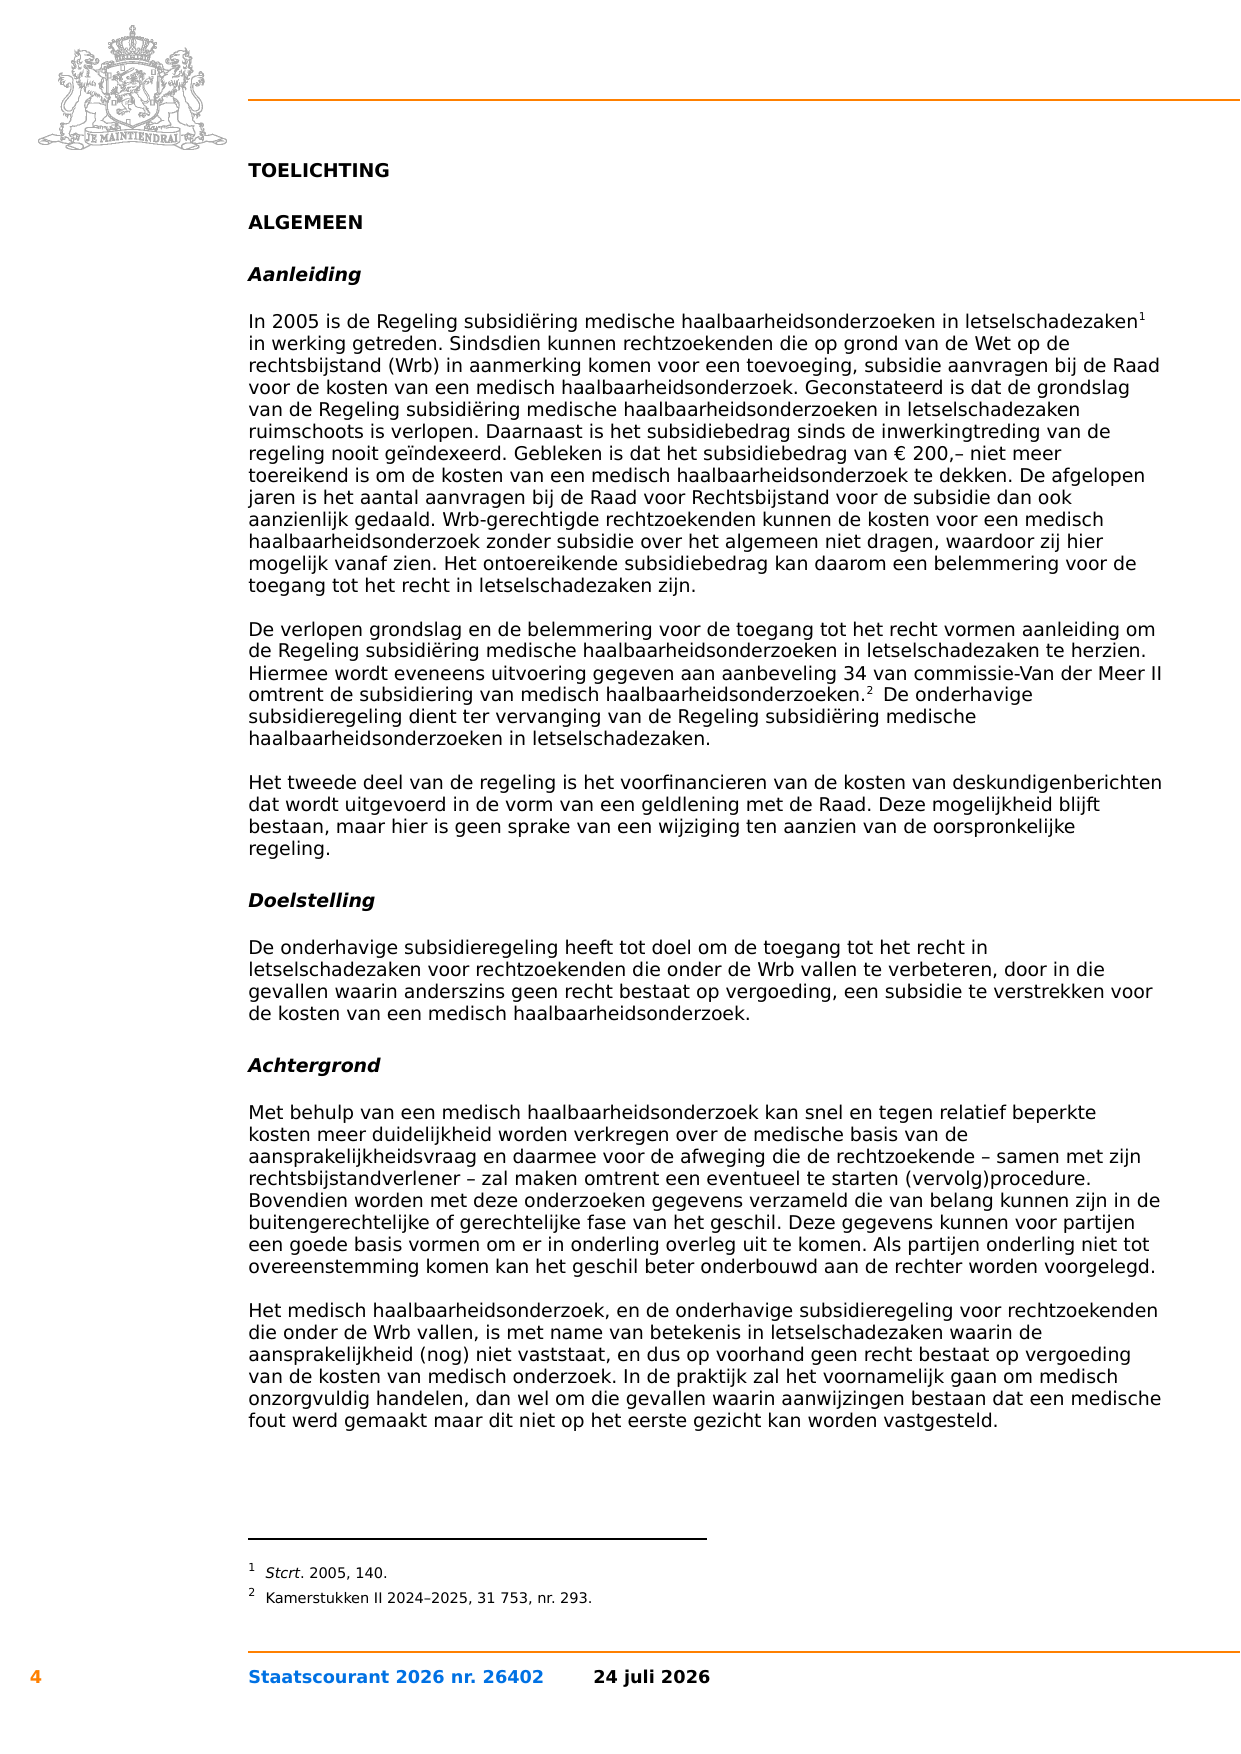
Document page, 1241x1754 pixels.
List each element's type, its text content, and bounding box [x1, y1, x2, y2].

subtitle TOELICHTING [248, 160, 1163, 182]
text Stcrt. 2005, 140. [248, 1561, 1163, 1583]
text De onderhavige subsidieregeling heeft tot doel om de toegang tot het recht in letselschadezaken voor rechtzoekenden die onder de Wrb vallen te verbeteren, door in die gevallen waarin anderszins geen recht bestaat op vergoeding, een subsidie te verstrekken voor de kosten van een medisch haalbaarheidsonderzoek. [248, 937, 1163, 1025]
text De verlopen grondslag en de belemmering voor de toegang tot het recht vormen aanleiding om de Regeling subsidiëring medische haalbaarheidsonderzoeken in letselschadezaken te herzien. Hiermee wordt eveneens uitvoering gegeven aan aanbeveling 34 van commissie-Van der Meer II omtrent de subsidiering van medisch haalbaarheidsonderzoeken. De onderhavige subsidieregeling dient ter vervanging van de Regeling subsidiëring medische haalbaarheidsonderzoeken in letselschadezaken. [248, 618, 1163, 750]
text Het tweede deel van de regeling is het voorfinancieren van de kosten van deskundigenberichten dat wordt uitgevoerd in de vorm van een geldlening met de Raad. Deze mogelijkheid blijft bestaan, maar hier is geen sprake van een wijziging ten aanzien van de oorspronkelijke regeling. [248, 772, 1163, 860]
text In 2005 is de Regeling subsidiëring medische haalbaarheidsonderzoeken in letselschadezaken in werking getreden. Sindsdien kunnen rechtzoekenden die op grond van de Wet op de rechtsbijstand (Wrb) in aanmerking komen voor een toevoeging, subsidie aanvragen bij de Raad voor de kosten van een medisch haalbaarheidsonderzoek. Geconstateerd is dat de grondslag van de Regeling subsidiëring medische haalbaarheidsonderzoeken in letselschadezaken ruimschoots is verlopen. Daarnaast is het subsidiebedrag sinds de inwerkingtreding van de regeling nooit geïndexeerd. Gebleken is dat het subsidiebedrag van € 200,– niet meer toereikend is om de kosten van een medisch haalbaarheidsonderzoek te dekken. De afgelopen jaren is het aantal aanvragen bij de Raad voor Rechtsbijstand voor de subsidie dan ook aanzienlijk gedaald. Wrb-gerechtigde rechtzoekenden kunnen de kosten voor een medisch haalbaarheidsonderzoek zonder subsidie over het algemeen niet dragen, waardoor zij hier mogelijk vanaf zien. Het ontoereikende subsidiebedrag kan daarom een belemmering voor de toegang tot het recht in letselschadezaken zijn. [248, 311, 1163, 597]
picture [38, 25, 227, 150]
text Kamerstukken II 2024–2025, 31 753, nr. 293. [248, 1586, 1163, 1608]
subtitle Aanleiding [248, 264, 1163, 286]
subtitle Doelstelling [248, 890, 1163, 912]
subtitle ALGEMEEN [248, 212, 1163, 234]
text Het medisch haalbaarheidsonderzoek, en de onderhavige subsidieregeling voor rechtzoekenden die onder de Wrb vallen, is met name van betekenis in letselschadezaken waarin de aansprakelijkheid (nog) niet vaststaat, en dus op voorhand geen recht bestaat op vergoeding van de kosten van medisch onderzoek. In de praktijk zal het voornamelijk gaan om medisch onzorgvuldig handelen, dan wel om die gevallen waarin aanwijzingen bestaan dat een medische fout werd gemaakt maar dit niet op het eerste gezicht kan worden vastgesteld. [248, 1300, 1163, 1432]
subtitle Achtergrond [248, 1055, 1163, 1077]
text Met behulp van een medisch haalbaarheidsonderzoek kan snel en tegen relatief beperkte kosten meer duidelijkheid worden verkregen over de medische basis van de aansprakelijkheidsvraag en daarmee voor de afweging die de rechtzoekende – samen met zijn rechtsbijstandverlener – zal maken omtrent een eventueel te starten (vervolg)procedure. Bovendien worden met deze onderzoeken gegevens verzameld die van belang kunnen zijn in de buitengerechtelijke of gerechtelijke fase van het geschil. Deze gegevens kunnen voor partijen een goede basis vormen om er in onderling overleg uit te komen. Als partijen onderling niet tot overeenstemming komen kan het geschil beter onderbouwd aan de rechter worden voorgelegd. [248, 1102, 1163, 1278]
